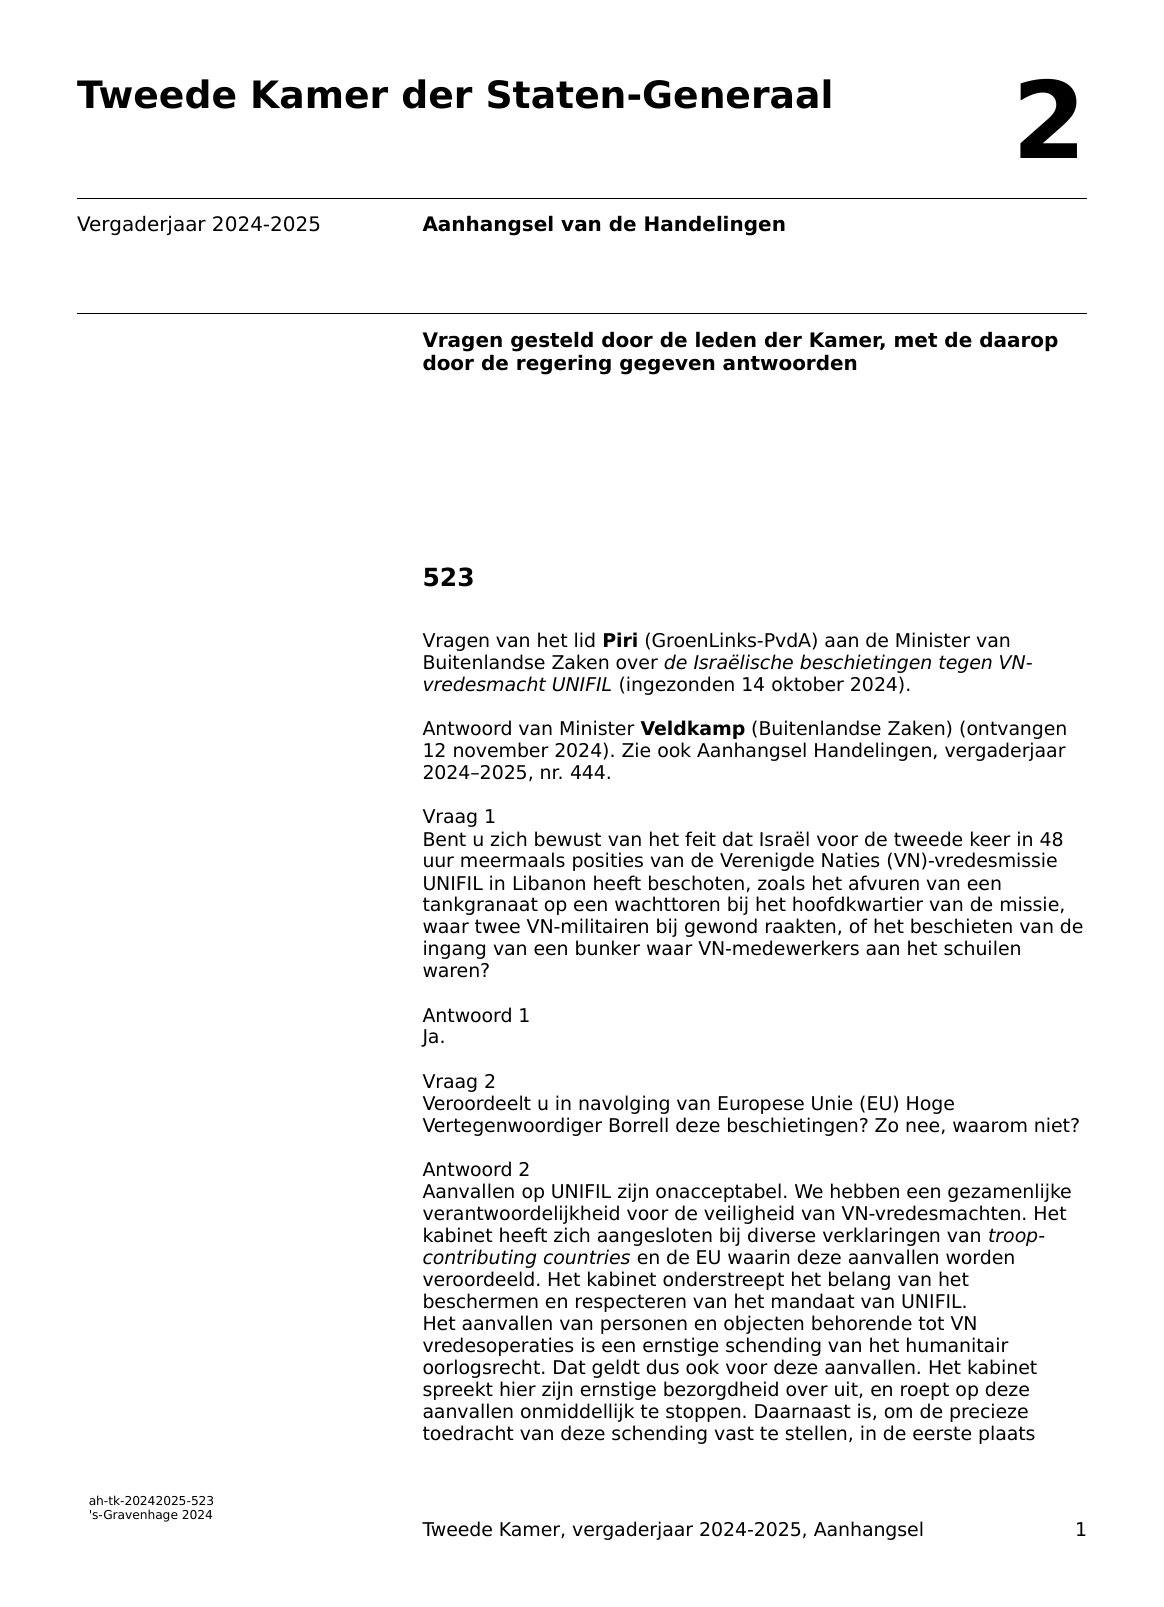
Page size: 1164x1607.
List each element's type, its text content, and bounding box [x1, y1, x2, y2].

text ah-tk-20242025-523 [88, 1494, 323, 1508]
table_cell [77, 314, 422, 375]
text Antwoord 2 [422, 1159, 1087, 1181]
text Veroordeelt u in navolging van Europese Unie (EU) Hoge Vertegenwoordiger Borrell deze beschietingen? Zo nee, waarom niet? [422, 1093, 1087, 1137]
text Vragen van het lid Piri (GroenLinks-PvdA) aan de Minister van Buitenlandse Zaken over de Israëlische beschietingen tegen VN-vredesmacht UNIFIL (ingezonden 14 oktober 2024). [422, 630, 1087, 696]
text Vraag 1 [422, 806, 1087, 828]
text Vraag 2 [422, 1071, 1087, 1093]
text Antwoord van Minister Veldkamp (Buitenlandse Zaken) (ontvangen 12 november 2024). Zie ook Aanhangsel Handelingen, vergaderjaar 2024–2025, nr. 444. [422, 718, 1087, 784]
text Bent u zich bewust van het feit dat Israël voor de tweede keer in 48 uur meermaals posities van de Verenigde Naties (VN)-vredesmissie UNIFIL in Libanon heeft beschoten, zoals het afvuren van een tankgranaat op een wachttoren bij het hoofdkwartier van de missie, waar twee VN-militairen bij gewond raakten, of het beschieten van de ingang van een bunker waar VN-medewerkers aan het schuilen waren? [422, 828, 1087, 982]
table_header Tweede Kamer der Staten-Generaal [77, 59, 886, 198]
table_header 2 [886, 59, 1087, 198]
text 's-Gravenhage 2024 [88, 1508, 323, 1522]
text Aanvallen op UNIFIL zijn onacceptabel. We hebben een gezamenlijke verantwoordelijkheid voor de veiligheid van VN-vredesmachten. Het kabinet heeft zich aangesloten bij diverse verklaringen van troop-contributing countries en de EU waarin deze aanvallen worden veroordeeld. Het kabinet onderstreept het belang van het beschermen en respecteren van het mandaat van UNIFIL. [422, 1181, 1087, 1313]
table_cell Vergaderjaar 2024-2025 [77, 199, 422, 313]
table_cell Vragen gesteld door de leden der Kamer, met de daarop door de regering gegeven antwoorden [422, 314, 1087, 375]
text Antwoord 1 [422, 1004, 1087, 1026]
text 523 [422, 563, 1087, 592]
table_cell Aanhangsel van de Handelingen [422, 199, 1087, 313]
text Ja. [422, 1026, 1087, 1048]
text Het aanvallen van personen en objecten behorende tot VN vredesoperaties is een ernstige schending van het humanitair oorlogsrecht. Dat geldt dus ook voor deze aanvallen. Het kabinet spreekt hier zijn ernstige bezorgdheid over uit, en roept op deze aanvallen onmiddellijk te stoppen. Daarnaast is, om de precieze toedracht van deze schending vast te stellen, in de eerste plaats [422, 1313, 1087, 1444]
